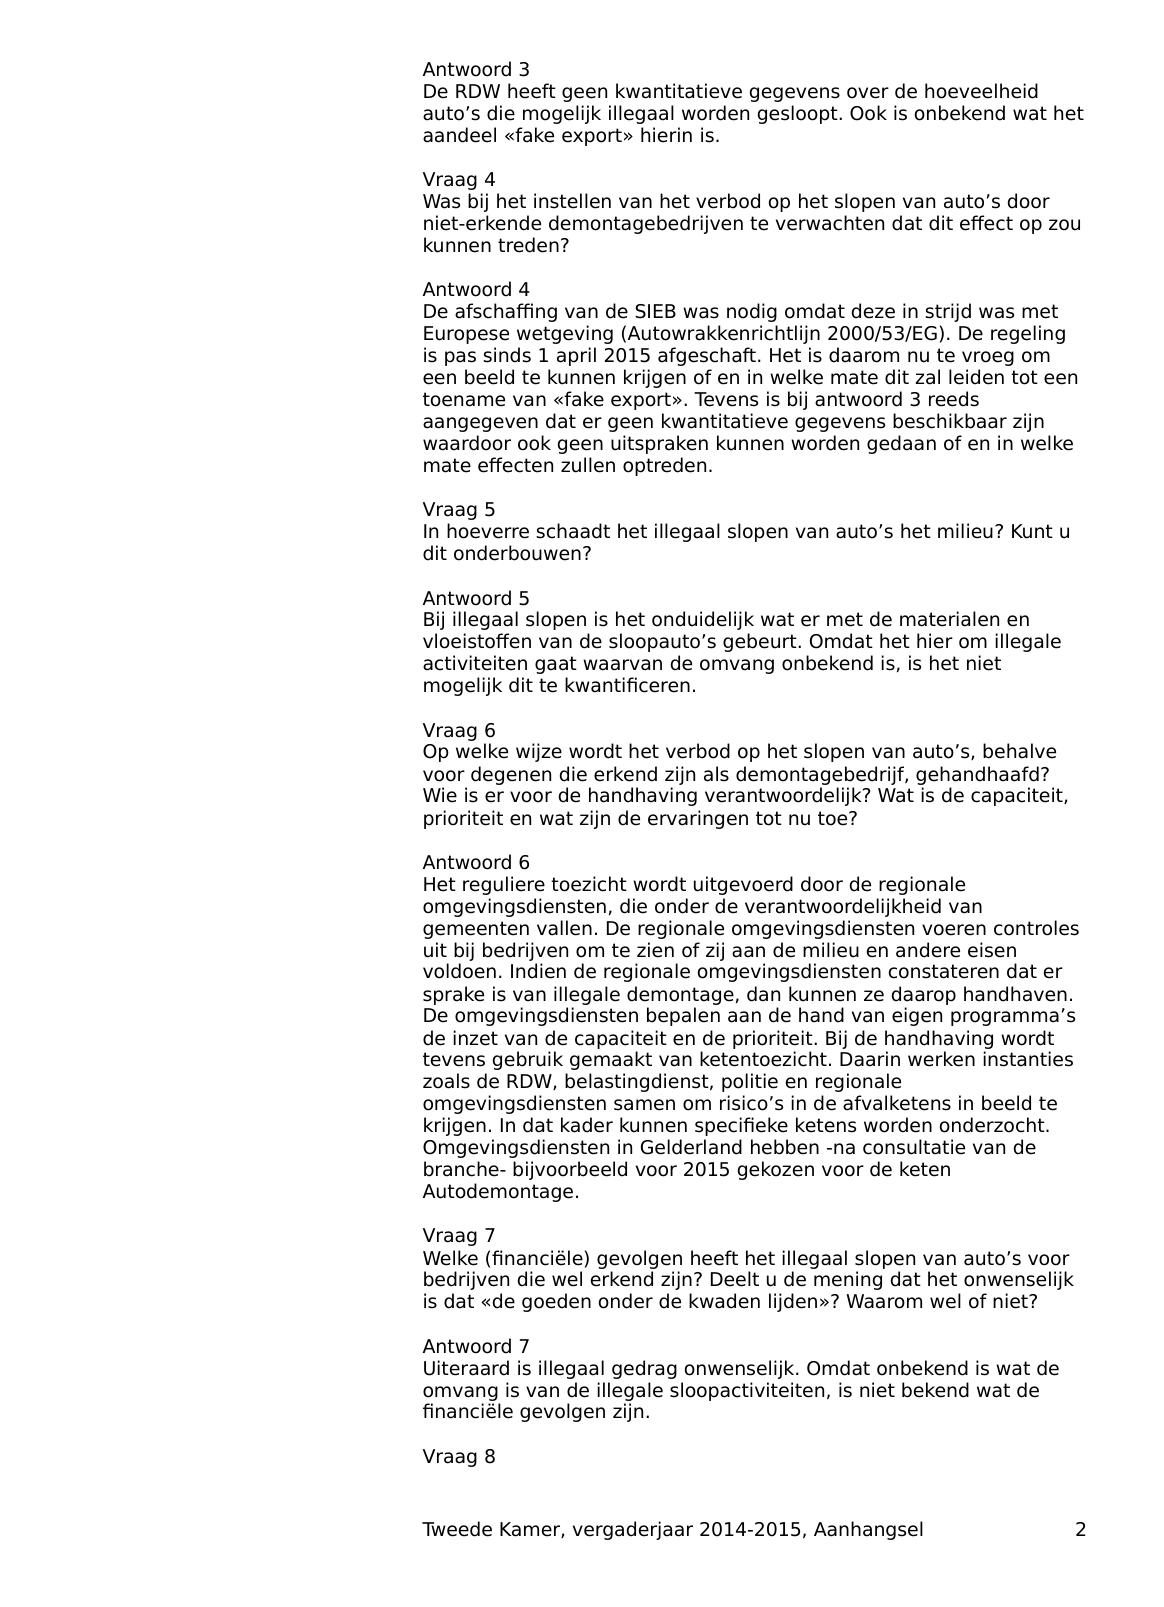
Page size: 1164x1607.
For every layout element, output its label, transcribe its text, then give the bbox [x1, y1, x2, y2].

text Vraag 6 [422, 719, 1087, 741]
text Uiteraard is illegaal gedrag onwenselijk. Omdat onbekend is wat de omvang is van de illegale sloopactiviteiten, is niet bekend wat de financiële gevolgen zijn. [422, 1357, 1087, 1423]
text Was bij het instellen van het verbod op het slopen van auto’s door niet-erkende demontagebedrijven te verwachten dat dit effect op zou kunnen treden? [422, 191, 1087, 257]
text Welke (financiële) gevolgen heeft het illegaal slopen van auto’s voor bedrijven die wel erkend zijn? Deelt u de mening dat het onwenselijk is dat «de goeden onder de kwaden lijden»? Waarom wel of niet? [422, 1247, 1087, 1313]
text De RDW heeft geen kwantitatieve gegevens over de hoeveelheid auto’s die mogelijk illegaal worden gesloopt. Ook is onbekend wat het aandeel «fake export» hierin is. [422, 81, 1087, 147]
text Op welke wijze wordt het verbod op het slopen van auto’s, behalve voor degenen die erkend zijn als demontagebedrijf, gehandhaafd? Wie is er voor de handhaving verantwoordelijk? Wat is de capaciteit, prioriteit en wat zijn de ervaringen tot nu toe? [422, 741, 1087, 829]
text Antwoord 7 [422, 1336, 1087, 1357]
text Vraag 7 [422, 1225, 1087, 1247]
text De afschaffing van de SIEB was nodig omdat deze in strijd was met Europese wetgeving (Autowrakkenrichtlijn 2000/53/EG). De regeling is pas sinds 1 april 2015 afgeschaft. Het is daarom nu te vroeg om een beeld te kunnen krijgen of en in welke mate dit zal leiden tot een toename van «fake export». Tevens is bij antwoord 3 reeds aangegeven dat er geen kwantitatieve gegevens beschikbaar zijn waardoor ook geen uitspraken kunnen worden gedaan of en in welke mate effecten zullen optreden. [422, 301, 1087, 477]
text Antwoord 5 [422, 587, 1087, 609]
text Bij illegaal slopen is het onduidelijk wat er met de materialen en vloeistoffen van de sloopauto’s gebeurt. Omdat het hier om illegale activiteiten gaat waarvan de omvang onbekend is, is het niet mogelijk dit te kwantificeren. [422, 609, 1087, 697]
text Antwoord 4 [422, 279, 1087, 301]
text Vraag 8 [422, 1446, 1087, 1468]
text Het reguliere toezicht wordt uitgevoerd door de regionale omgevingsdiensten, die onder de verantwoordelijkheid van gemeenten vallen. De regionale omgevingsdiensten voeren controles uit bij bedrijven om te zien of zij aan de milieu en andere eisen voldoen. Indien de regionale omgevingsdiensten constateren dat er sprake is van illegale demontage, dan kunnen ze daarop handhaven. De omgevingsdiensten bepalen aan de hand van eigen programma’s de inzet van de capaciteit en de prioriteit. Bij de handhaving wordt tevens gebruik gemaakt van ketentoezicht. Daarin werken instanties zoals de RDW, belastingdienst, politie en regionale omgevingsdiensten samen om risico’s in de afvalketens in beeld te krijgen. In dat kader kunnen specifieke ketens worden onderzocht. Omgevingsdiensten in Gelderland hebben -na consultatie van de branche- bijvoorbeeld voor 2015 gekozen voor de keten Autodemontage. [422, 873, 1087, 1203]
text Vraag 5 [422, 499, 1087, 521]
text Antwoord 3 [422, 59, 1087, 81]
text In hoeverre schaadt het illegaal slopen van auto’s het milieu? Kunt u dit onderbouwen? [422, 521, 1087, 565]
text Antwoord 6 [422, 852, 1087, 873]
text Vraag 4 [422, 169, 1087, 191]
